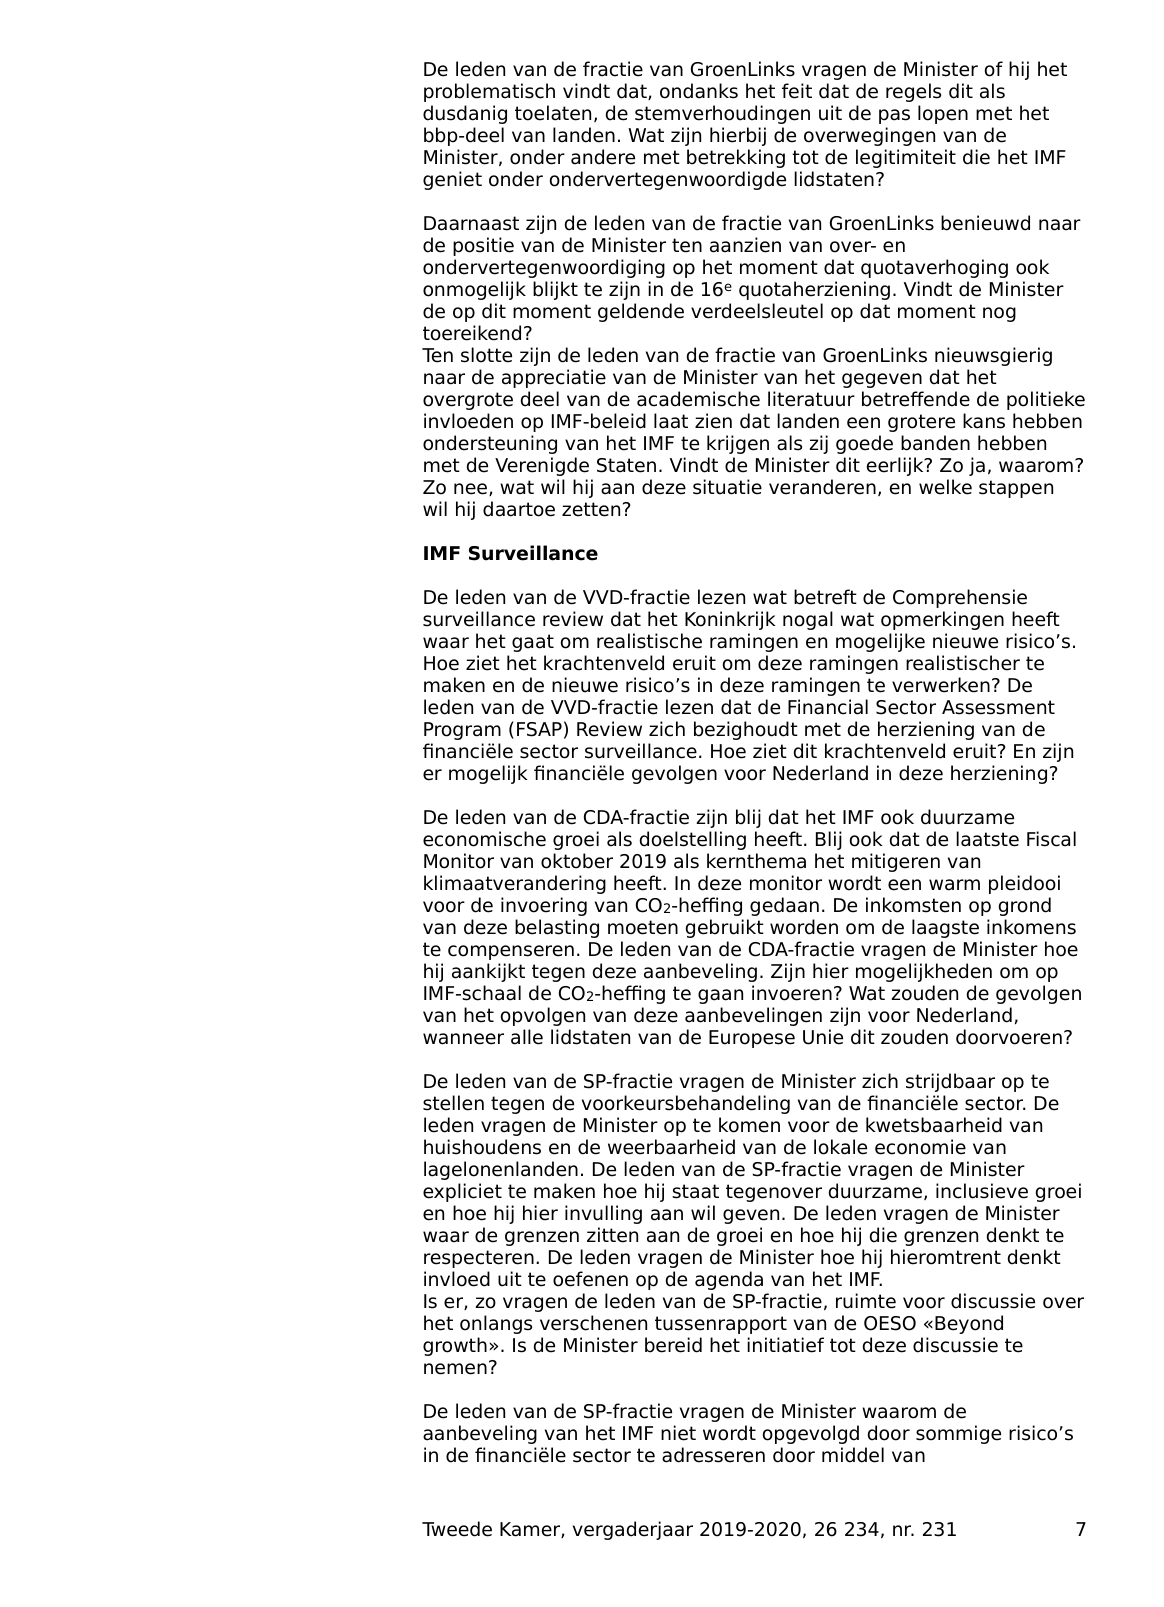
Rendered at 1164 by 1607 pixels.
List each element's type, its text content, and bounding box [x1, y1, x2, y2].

text De leden van de SP-fractie vragen de Minister waarom de aanbeveling van het IMF niet wordt opgevolgd door sommige risico’s in de financiële sector te adresseren door middel van [422, 1401, 1087, 1467]
text De leden van de VVD-fractie lezen wat betreft de Comprehensie surveillance review dat het Koninkrijk nogal wat opmerkingen heeft waar het gaat om realistische ramingen en mogelijke nieuwe risico’s. Hoe ziet het krachtenveld eruit om deze ramingen realistischer te maken en de nieuwe risico’s in deze ramingen te verwerken? De leden van de VVD-fractie lezen dat de Financial Sector Assessment Program (FSAP) Review zich bezighoudt met de herziening van de financiële sector surveillance. Hoe ziet dit krachtenveld eruit? En zijn er mogelijk financiële gevolgen voor Nederland in deze herziening? [422, 587, 1087, 785]
text Daarnaast zijn de leden van de fractie van GroenLinks benieuwd naar de positie van de Minister ten aanzien van over- en ondervertegenwoordiging op het moment dat quotaverhoging ook onmogelijk blijkt te zijn in de 16e quotaherziening. Vindt de Minister de op dit moment geldende verdeelsleutel op dat moment nog toereikend? [422, 213, 1087, 345]
text De leden van de SP-fractie vragen de Minister zich strijdbaar op te stellen tegen de voorkeursbehandeling van de financiële sector. De leden vragen de Minister op te komen voor de kwetsbaarheid van huishoudens en de weerbaarheid van de lokale economie van lagelonenlanden. De leden van de SP-fractie vragen de Minister expliciet te maken hoe hij staat tegenover duurzame, inclusieve groei en hoe hij hier invulling aan wil geven. De leden vragen de Minister waar de grenzen zitten aan de groei en hoe hij die grenzen denkt te respecteren. De leden vragen de Minister hoe hij hieromtrent denkt invloed uit te oefenen op de agenda van het IMF. [422, 1071, 1087, 1291]
text Is er, zo vragen de leden van de SP-fractie, ruimte voor discussie over het onlangs verschenen tussenrapport van de OESO «Beyond growth». Is de Minister bereid het initiatief tot deze discussie te nemen? [422, 1291, 1087, 1379]
text De leden van de fractie van GroenLinks vragen de Minister of hij het problematisch vindt dat, ondanks het feit dat de regels dit als dusdanig toelaten, de stemverhoudingen uit de pas lopen met het bbp-deel van landen. Wat zijn hierbij de overwegingen van de Minister, onder andere met betrekking tot de legitimiteit die het IMF geniet onder ondervertegenwoordigde lidstaten? [422, 59, 1087, 191]
subtitle IMF Surveillance [422, 543, 1087, 565]
text Ten slotte zijn de leden van de fractie van GroenLinks nieuwsgierig naar de appreciatie van de Minister van het gegeven dat het overgrote deel van de academische literatuur betreffende de politieke invloeden op IMF-beleid laat zien dat landen een grotere kans hebben ondersteuning van het IMF te krijgen als zij goede banden hebben met de Verenigde Staten. Vindt de Minister dit eerlijk? Zo ja, waarom? Zo nee, wat wil hij aan deze situatie veranderen, en welke stappen wil hij daartoe zetten? [422, 345, 1087, 521]
text De leden van de CDA-fractie zijn blij dat het IMF ook duurzame economische groei als doelstelling heeft. Blij ook dat de laatste Fiscal Monitor van oktober 2019 als kernthema het mitigeren van klimaatverandering heeft. In deze monitor wordt een warm pleidooi voor de invoering van CO2-heffing gedaan. De inkomsten op grond van deze belasting moeten gebruikt worden om de laagste inkomens te compenseren. De leden van de CDA-fractie vragen de Minister hoe hij aankijkt tegen deze aanbeveling. Zijn hier mogelijkheden om op IMF-schaal de CO2-heffing te gaan invoeren? Wat zouden de gevolgen van het opvolgen van deze aanbevelingen zijn voor Nederland, wanneer alle lidstaten van de Europese Unie dit zouden doorvoeren? [422, 807, 1087, 1049]
